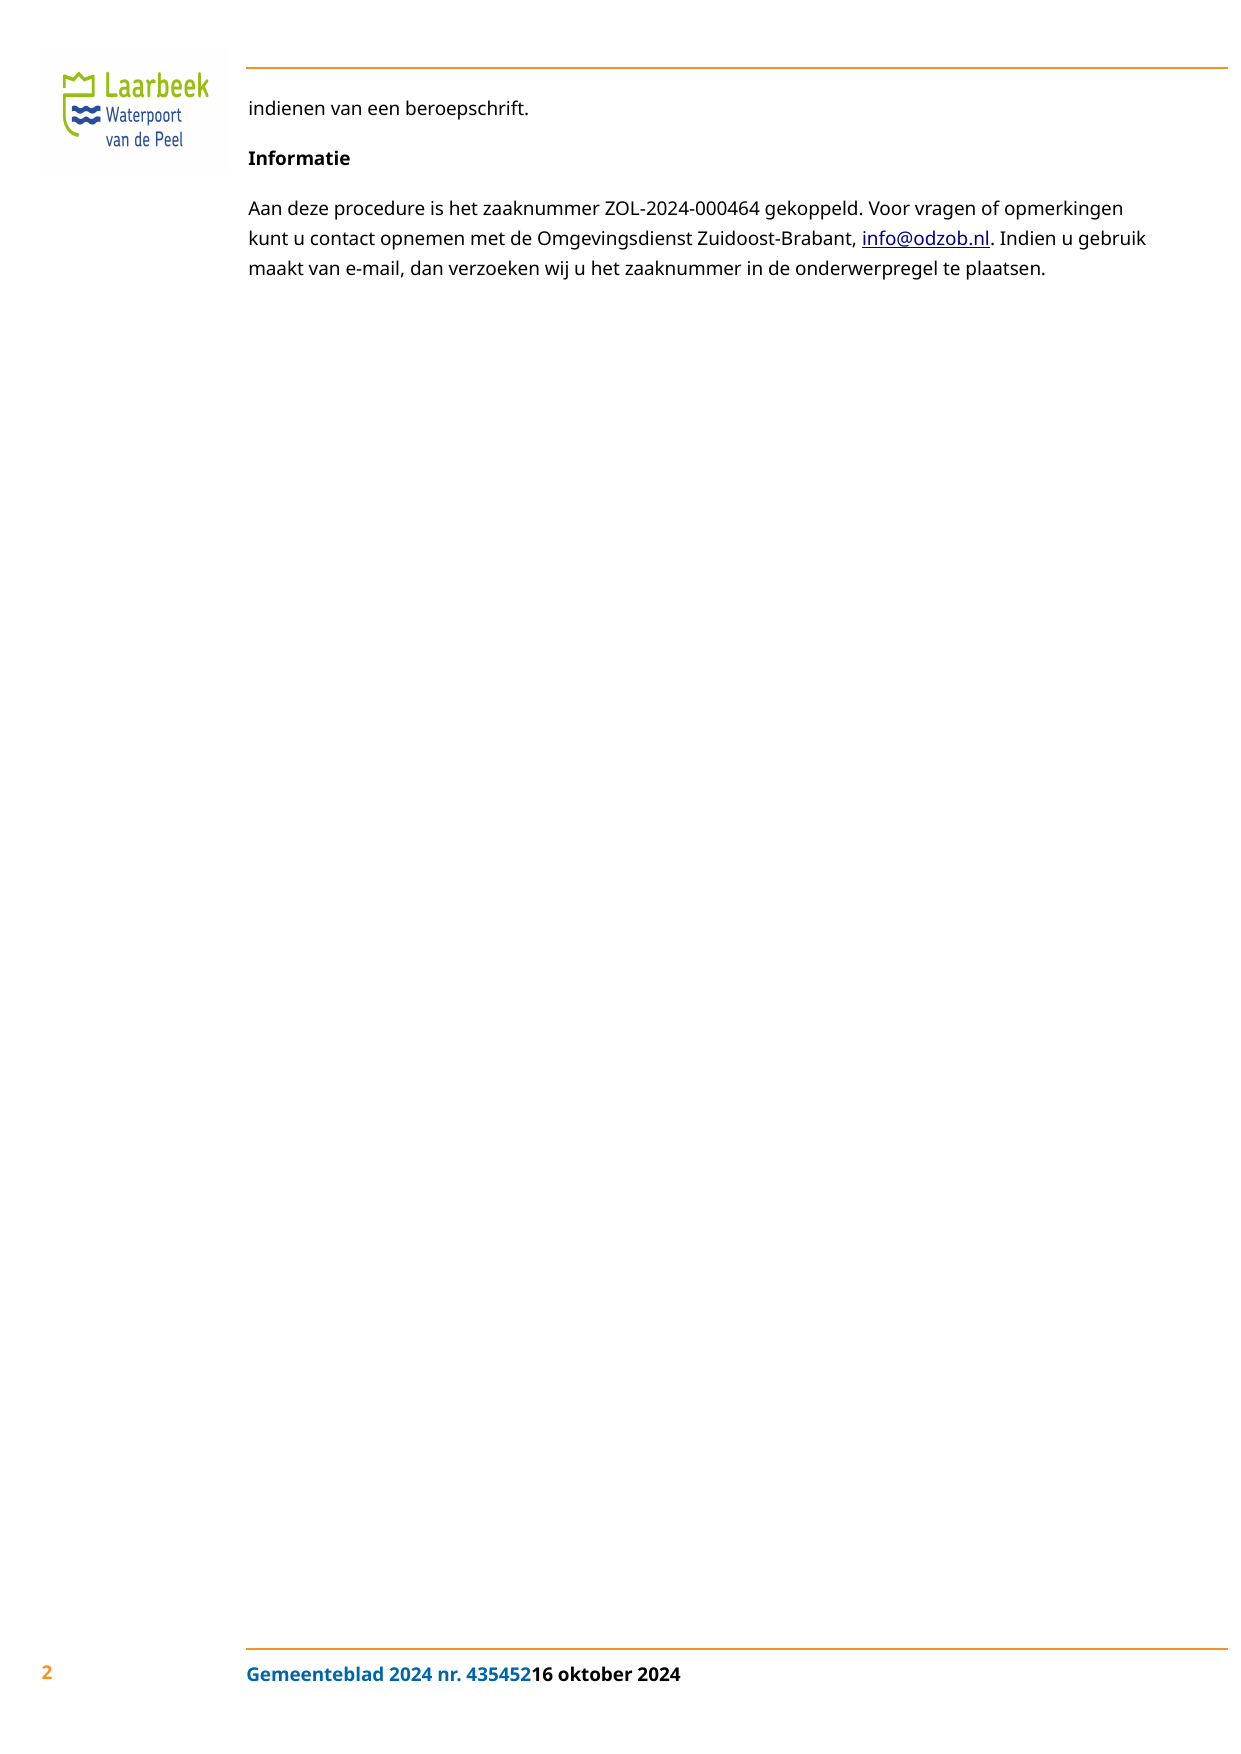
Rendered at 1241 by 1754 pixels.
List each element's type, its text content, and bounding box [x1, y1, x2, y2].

picture [41, 47, 231, 172]
text Informatie [248, 145, 1152, 171]
text indienen van een beroepschrift. [248, 95, 1152, 121]
text Aan deze procedure is het zaaknummer ZOL-2024-000464 gekoppeld. Voor vragen of opmerkingen kunt u contact opnemen met de Omgevingsdienst Zuidoost-Brabant, info@odzob.nl. Indien u gebruik maakt van e-mail, dan verzoeken wij u het zaaknummer in de onderwerpregel te plaatsen. [248, 196, 1152, 281]
